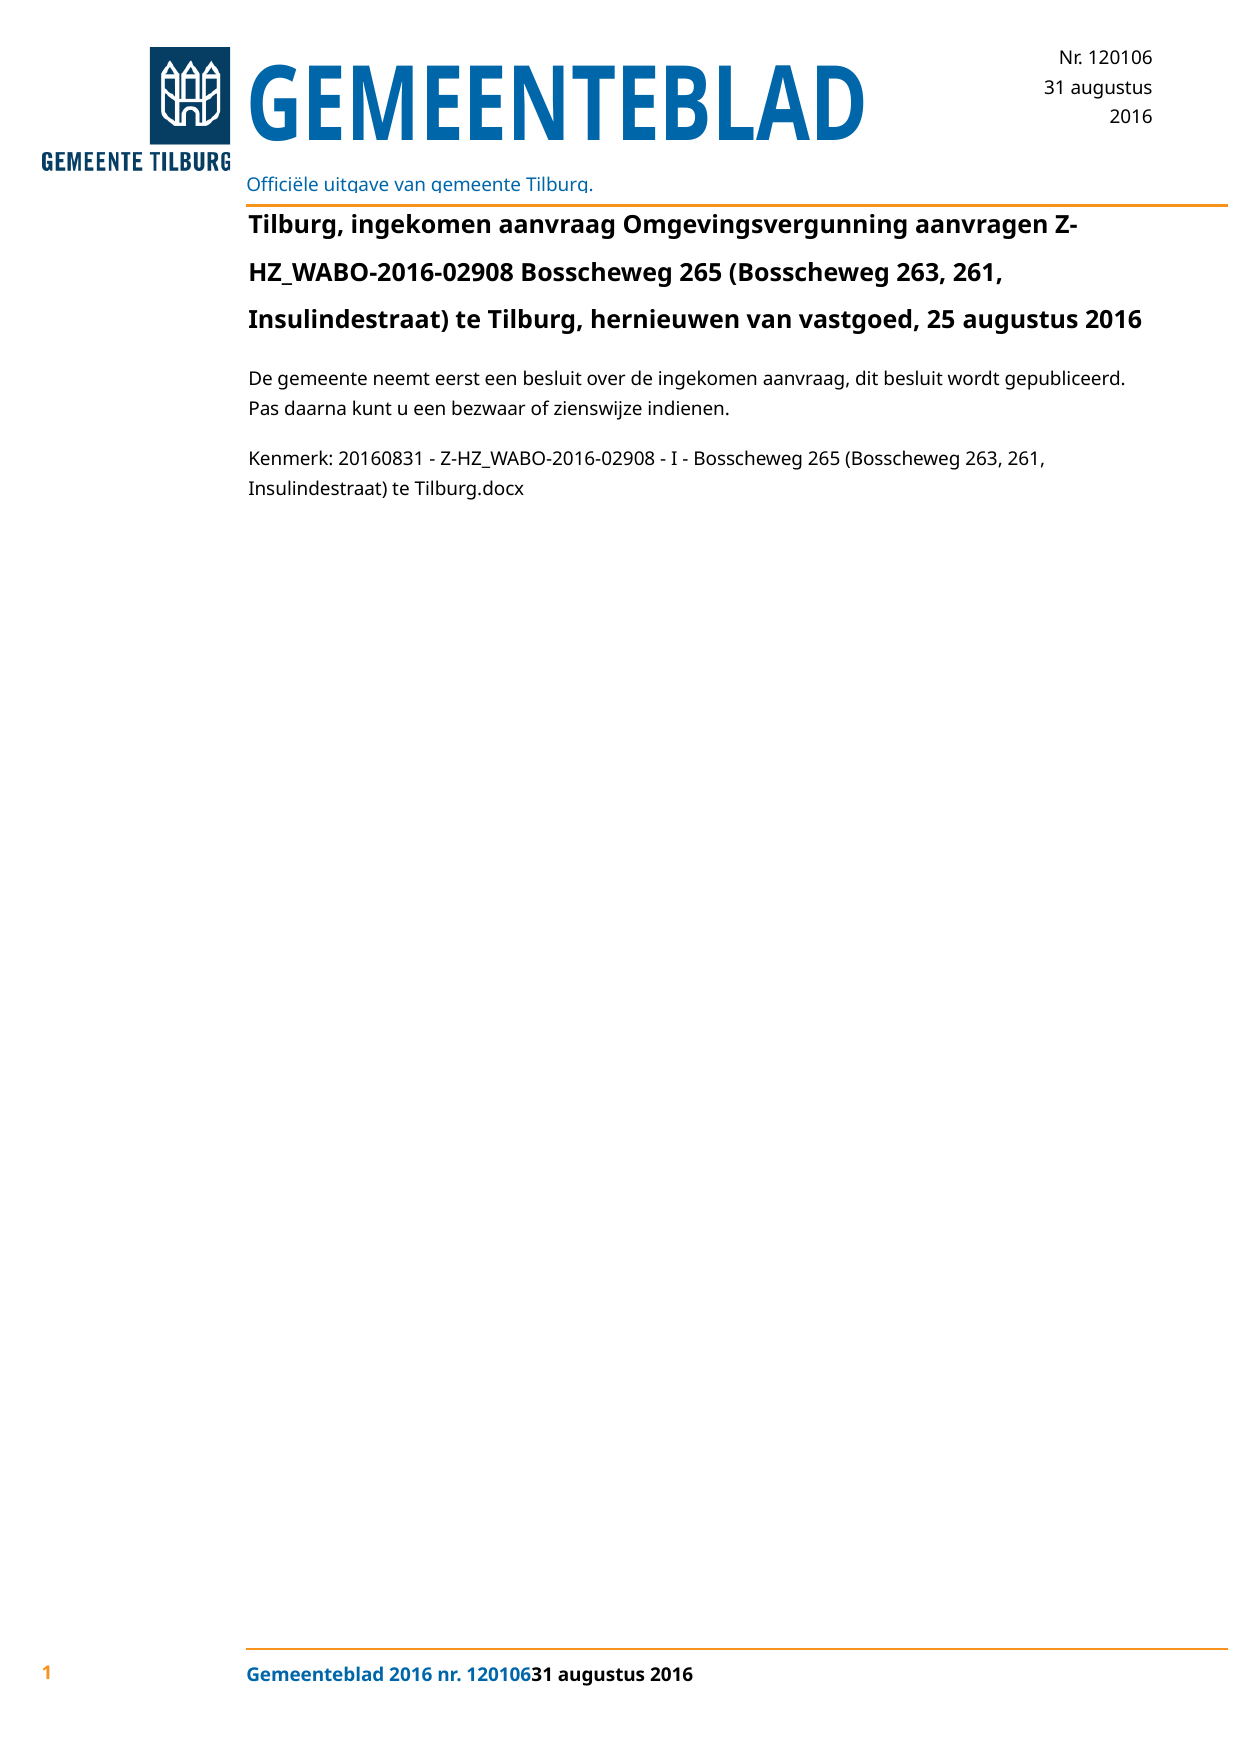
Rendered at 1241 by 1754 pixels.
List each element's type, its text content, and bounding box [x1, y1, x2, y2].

text Tilburg, ingekomen aanvraag Omgevingsvergunning aanvragen Z-HZ_WABO-2016-02908 Bosscheweg 265 (Bosscheweg 263, 261, Insulindestraat) te Tilburg, hernieuwen van vastgoed, 25 augustus 2016 [248, 207, 1152, 336]
text Kenmerk: 20160831 - Z-HZ_WABO-2016-02908 - I - Bosscheweg 265 (Bosscheweg 263, 261, Insulindestraat) te Tilburg.docx [248, 446, 1152, 501]
picture [41, 47, 231, 172]
text De gemeente neemt eerst een besluit over de ingekomen aanvraag, dit besluit wordt gepubliceerd. Pas daarna kunt u een bezwaar of zienswijze indienen. [248, 366, 1152, 421]
